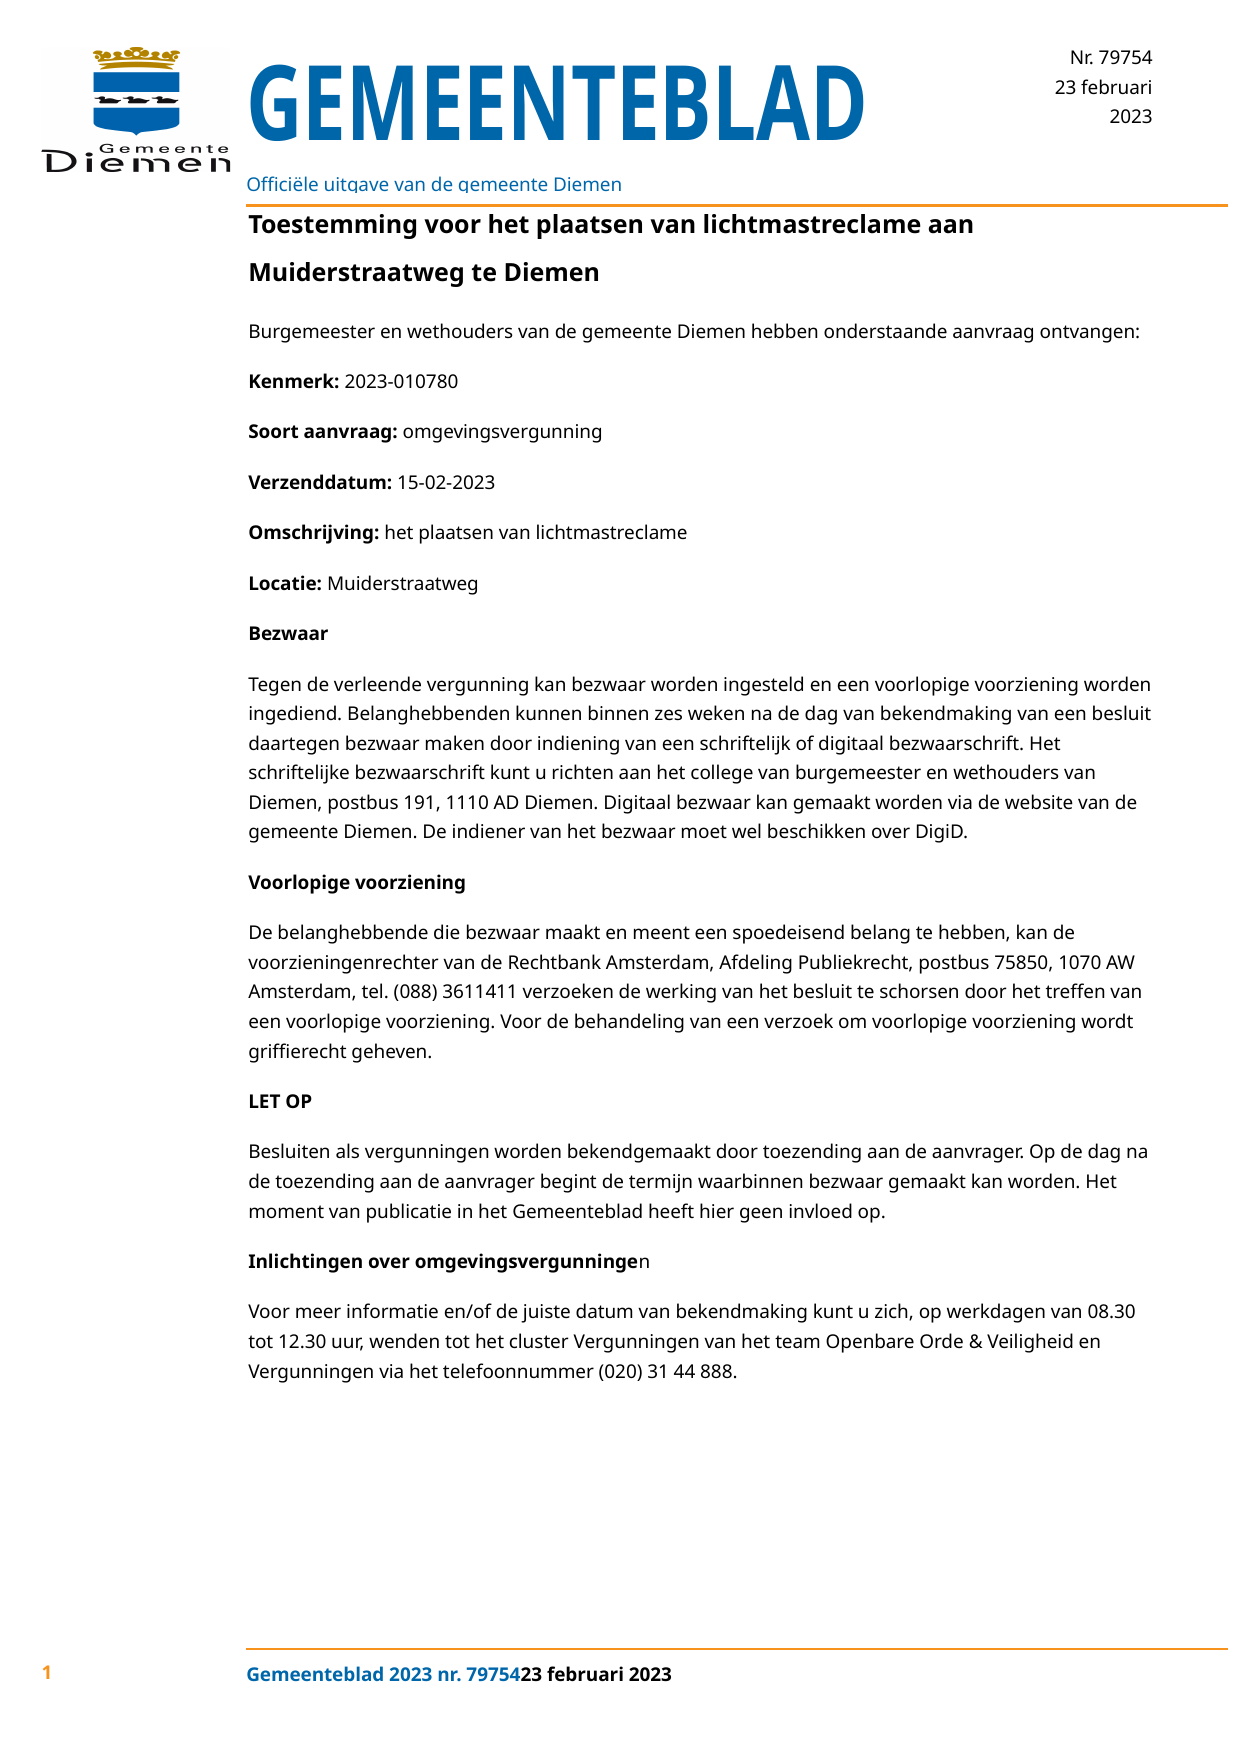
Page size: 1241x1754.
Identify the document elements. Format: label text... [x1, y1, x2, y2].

text Tegen de verleende vergunning kan bezwaar worden ingesteld en een voorlopige voorziening worden ingediend. Belanghebbenden kunnen binnen zes weken na de dag van bekendmaking van een besluit daartegen bezwaar maken door indiening van een schriftelijk of digitaal bezwaarschrift. Het schriftelijke bezwaarschrift kunt u richten aan het college van burgemeester en wethouders van Diemen, postbus 191, 1110 AD Diemen. Digitaal bezwaar kan gemaakt worden via de website van de gemeente Diemen. De indiener van het bezwaar moet wel beschikken over DigiD. [248, 671, 1152, 844]
text Kenmerk: 2023-010780 [248, 368, 1152, 394]
picture [41, 47, 231, 172]
text Voor meer informatie en/of de juiste datum van bekendmaking kunt u zich, op werkdagen van 08.30 tot 12.30 uur, wenden tot het cluster Vergunningen van het team Openbare Orde & Veiligheid en Vergunningen via het telefoonnummer (020) 31 44 888. [248, 1299, 1152, 1384]
text Burgemeester en wethouders van de gemeente Diemen hebben onderstaande aanvraag ontvangen: [248, 318, 1152, 344]
text De belanghebbende die bezwaar maakt en meent een spoedeisend belang te hebben, kan de voorzieningenrechter van de Rechtbank Amsterdam, Afdeling Publiekrecht, postbus 75850, 1070 AW Amsterdam, tel. (088) 3611411 verzoeken de werking van het besluit te schorsen door het treffen van een voorlopige voorziening. Voor de behandeling van een verzoek om voorlopige voorziening wordt griffierecht geheven. [248, 919, 1152, 1064]
text Inlichtingen over omgevingsvergunningen [248, 1248, 1152, 1274]
text LET OP [248, 1088, 1152, 1114]
text Soort aanvraag: omgevingsvergunning [248, 419, 1152, 444]
text Verzenddatum: 15-02-2023 [248, 469, 1152, 495]
text Locatie: Muiderstraatweg [248, 570, 1152, 596]
text Omschrijving: het plaatsen van lichtmastreclame [248, 519, 1152, 545]
text Bezwaar [248, 620, 1152, 646]
text Voorlopige voorziening [248, 869, 1152, 895]
text Besluiten als vergunningen worden bekendgemaakt door toezending aan de aanvrager. Op de dag na de toezending aan de aanvrager begint de termijn waarbinnen bezwaar gemaakt kan worden. Het moment van publicatie in het Gemeenteblad heeft hier geen invloed op. [248, 1139, 1152, 1224]
text Toestemming voor het plaatsen van lichtmastreclame aan Muiderstraatweg te Diemen [248, 207, 1152, 288]
